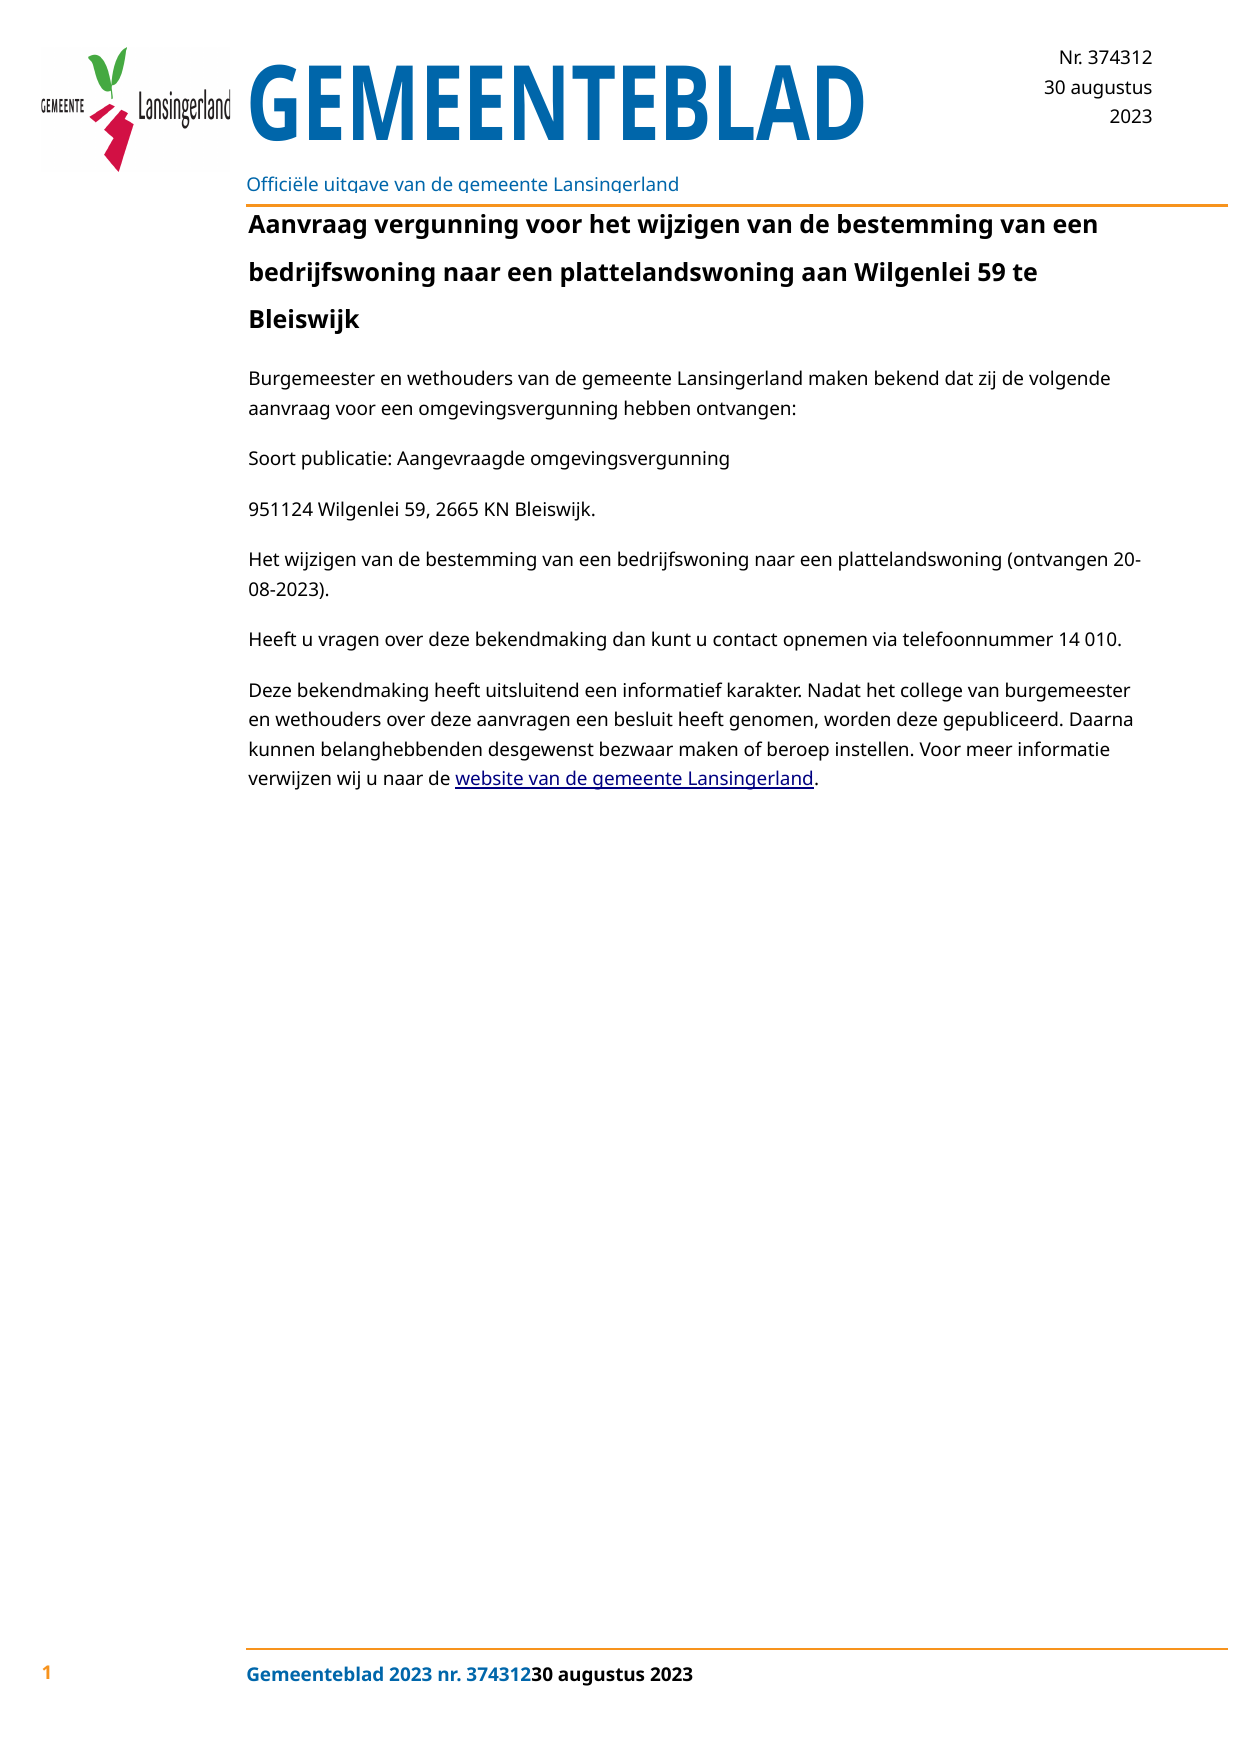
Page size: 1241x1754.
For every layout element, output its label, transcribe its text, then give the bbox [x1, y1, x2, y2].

text Het wijzigen van de bestemming van een bedrijfswoning naar een plattelandswoning (ontvangen 20-08-2023). [248, 546, 1152, 602]
text Deze bekendmaking heeft uitsluitend een informatief karakter. Nadat het college van burgemeester en wethouders over deze aanvragen een besluit heeft genomen, worden deze gepubliceerd. Daarna kunnen belanghebbenden desgewenst bezwaar maken of beroep instellen. Voor meer informatie verwijzen wij u naar de website van de gemeente Lansingerland. [248, 677, 1152, 791]
text 951124 Wilgenlei 59, 2665 KN Bleiswijk. [248, 496, 1152, 522]
picture [41, 47, 231, 172]
text Burgemeester en wethouders van de gemeente Lansingerland maken bekend dat zij de volgende aanvraag voor een omgevingsvergunning hebben ontvangen: [248, 366, 1152, 421]
text Soort publicatie: Aangevraagde omgevingsvergunning [248, 446, 1152, 471]
text Heeft u vragen over deze bekendmaking dan kunt u contact opnemen via telefoonnummer 14 010. [248, 626, 1152, 652]
text Aanvraag vergunning voor het wijzigen van de bestemming van een bedrijfswoning naar een plattelandswoning aan Wilgenlei 59 te Bleiswijk [248, 207, 1152, 336]
